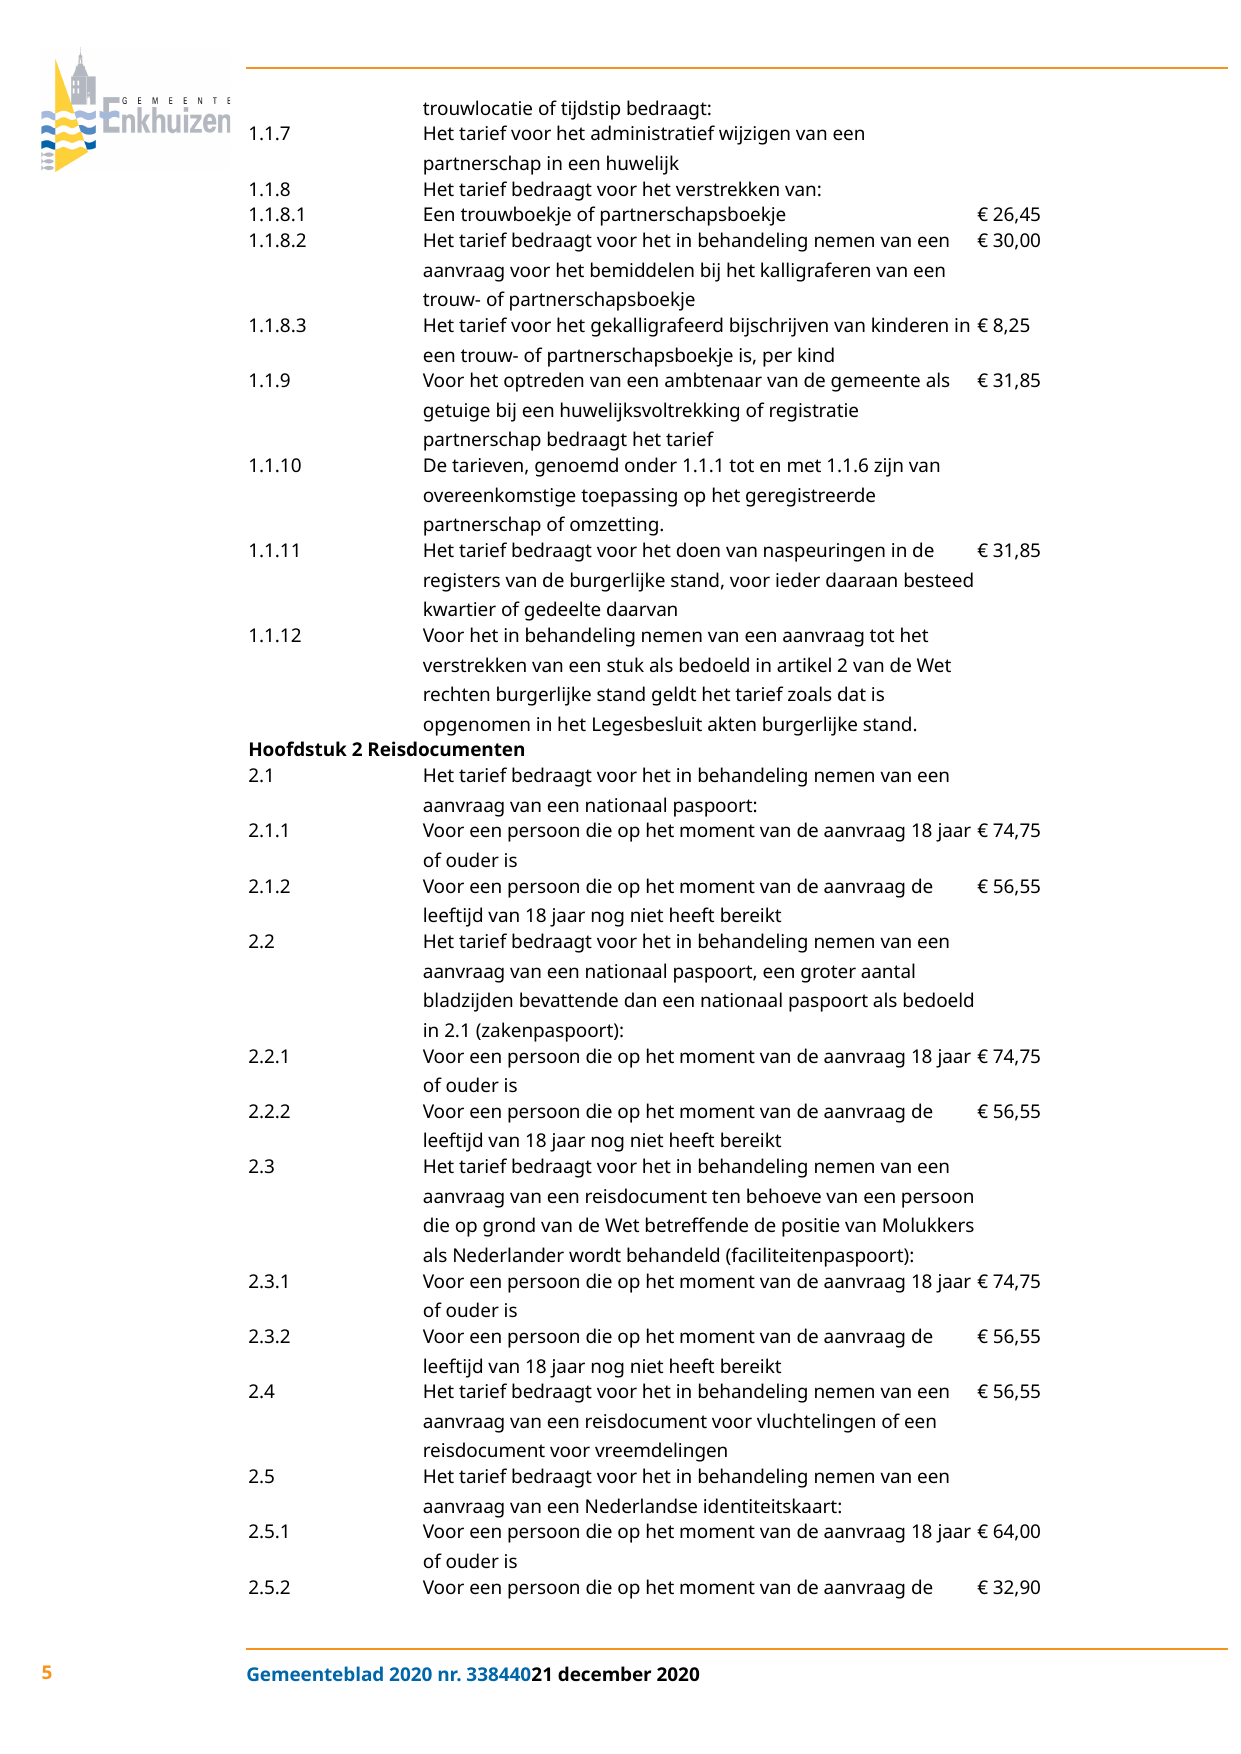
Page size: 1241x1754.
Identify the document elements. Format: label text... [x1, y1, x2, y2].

table_cell 1.1.8.1 [248, 202, 423, 227]
table_cell Voor een persoon die op het moment van de aanvraag 18 jaar of ouder is [423, 1268, 977, 1323]
table_cell [977, 763, 1152, 818]
table_cell € 56,55 [977, 1323, 1152, 1378]
table_cell Het tarief voor het gekalligrafeerd bijschrijven van kinderen in een trouw- of partnerschapsboekje is, per kind [423, 312, 977, 367]
table_cell [977, 176, 1152, 202]
table_cell Het tarief bedraagt voor het in behandeling nemen van een aanvraag van een Nederlandse identiteitskaart: [423, 1464, 977, 1519]
table_cell Voor het in behandeling nemen van een aanvraag tot het verstrekken van een stuk als bedoeld in artikel 2 van de Wet rechten burgerlijke stand geldt het tarief zoals dat is opgenomen in het Legesbesluit akten burgerlijke stand. [423, 622, 977, 737]
table_cell De tarieven, genoemd onder 1.1.1 tot en met 1.1.6 zijn van overeenkomstige toepassing op het geregistreerde partnerschap of omzetting. [423, 453, 977, 537]
table_cell 2.5.2 [248, 1574, 423, 1600]
table_cell 2.1 [248, 763, 423, 818]
table_cell € 56,55 [977, 1098, 1152, 1153]
table_cell Het tarief bedraagt voor het in behandeling nemen van een aanvraag van een nationaal paspoort, een groter aantal bladzijden bevattende dan een nationaal paspoort als bedoeld in 2.1 (zakenpaspoort): [423, 928, 977, 1043]
table_cell 1.1.7 [248, 121, 423, 176]
table_cell € 56,55 [977, 1379, 1152, 1463]
table_cell € 64,00 [977, 1519, 1152, 1574]
table_cell 2.3.1 [248, 1268, 423, 1323]
table_cell Voor een persoon die op het moment van de aanvraag de leeftijd van 18 jaar nog niet heeft bereikt [423, 873, 977, 928]
table_cell 2.2 [248, 928, 423, 1043]
table_cell Een trouwboekje of partnerschapsboekje [423, 202, 977, 227]
table_cell 1.1.8.3 [248, 312, 423, 367]
table_cell [977, 622, 1152, 737]
table_cell 2.2.1 [248, 1043, 423, 1098]
table_cell [977, 1464, 1152, 1519]
table_cell € 74,75 [977, 818, 1152, 873]
table_cell Voor een persoon die op het moment van de aanvraag de [423, 1574, 977, 1600]
table_cell [248, 95, 423, 121]
table_cell Het tarief bedraagt voor het doen van naspeuringen in de registers van de burgerlijke stand, voor ieder daaraan besteed kwartier of gedeelte daarvan [423, 537, 977, 622]
table_cell 1.1.11 [248, 537, 423, 622]
table_cell 2.4 [248, 1379, 423, 1463]
table_cell 2.5.1 [248, 1519, 423, 1574]
picture [41, 47, 231, 172]
table_cell Voor een persoon die op het moment van de aanvraag 18 jaar of ouder is [423, 818, 977, 873]
table_cell € 74,75 [977, 1043, 1152, 1098]
table_cell Het tarief bedraagt voor het in behandeling nemen van een aanvraag van een reisdocument voor vluchtelingen of een reisdocument voor vreemdelingen [423, 1379, 977, 1463]
table_cell Het tarief bedraagt voor het in behandeling nemen van een aanvraag van een nationaal paspoort: [423, 763, 977, 818]
table_cell Het tarief bedraagt voor het in behandeling nemen van een aanvraag van een reisdocument ten behoeve van een persoon die op grond van de Wet betreffende de positie van Molukkers als Nederlander wordt behandeld (faciliteitenpaspoort): [423, 1154, 977, 1268]
table_cell [977, 95, 1152, 121]
table_cell € 31,85 [977, 368, 1152, 452]
table_cell Voor een persoon die op het moment van de aanvraag 18 jaar of ouder is [423, 1519, 977, 1574]
table_cell trouwlocatie of tijdstip bedraagt: [423, 95, 977, 121]
table_cell Het tarief bedraagt voor het in behandeling nemen van een aanvraag voor het bemiddelen bij het kalligraferen van een trouw- of partnerschapsboekje [423, 227, 977, 312]
table_cell 1.1.8.2 [248, 227, 423, 312]
table_cell € 32,90 [977, 1574, 1152, 1600]
table_cell Het tarief voor het administratief wijzigen van een partnerschap in een huwelijk [423, 121, 977, 176]
table_cell € 26,45 [977, 202, 1152, 227]
table_cell 1.1.10 [248, 453, 423, 537]
table_cell € 8,25 [977, 312, 1152, 367]
table_cell [977, 453, 1152, 537]
table_cell 1.1.9 [248, 368, 423, 452]
table_cell 2.2.2 [248, 1098, 423, 1153]
table_cell 2.3.2 [248, 1323, 423, 1378]
table_cell [977, 928, 1152, 1043]
table_cell Voor een persoon die op het moment van de aanvraag de leeftijd van 18 jaar nog niet heeft bereikt [423, 1323, 977, 1378]
table_cell 1.1.8 [248, 176, 423, 202]
table_cell [977, 1154, 1152, 1268]
table_cell € 30,00 [977, 227, 1152, 312]
table_cell Voor een persoon die op het moment van de aanvraag de leeftijd van 18 jaar nog niet heeft bereikt [423, 1098, 977, 1153]
table_cell Hoofdstuk 2 Reisdocumenten [248, 737, 1152, 762]
table_cell Het tarief bedraagt voor het verstrekken van: [423, 176, 977, 202]
table_cell Voor een persoon die op het moment van de aanvraag 18 jaar of ouder is [423, 1043, 977, 1098]
table_cell 2.3 [248, 1154, 423, 1268]
table_cell 2.1.1 [248, 818, 423, 873]
table_cell 1.1.12 [248, 622, 423, 737]
table_cell € 31,85 [977, 537, 1152, 622]
table_cell [977, 121, 1152, 176]
table_cell € 56,55 [977, 873, 1152, 928]
table_cell 2.5 [248, 1464, 423, 1519]
table_cell € 74,75 [977, 1268, 1152, 1323]
table_cell 2.1.2 [248, 873, 423, 928]
table_cell Voor het optreden van een ambtenaar van de gemeente als getuige bij een huwelijksvoltrekking of registratie partnerschap bedraagt het tarief [423, 368, 977, 452]
